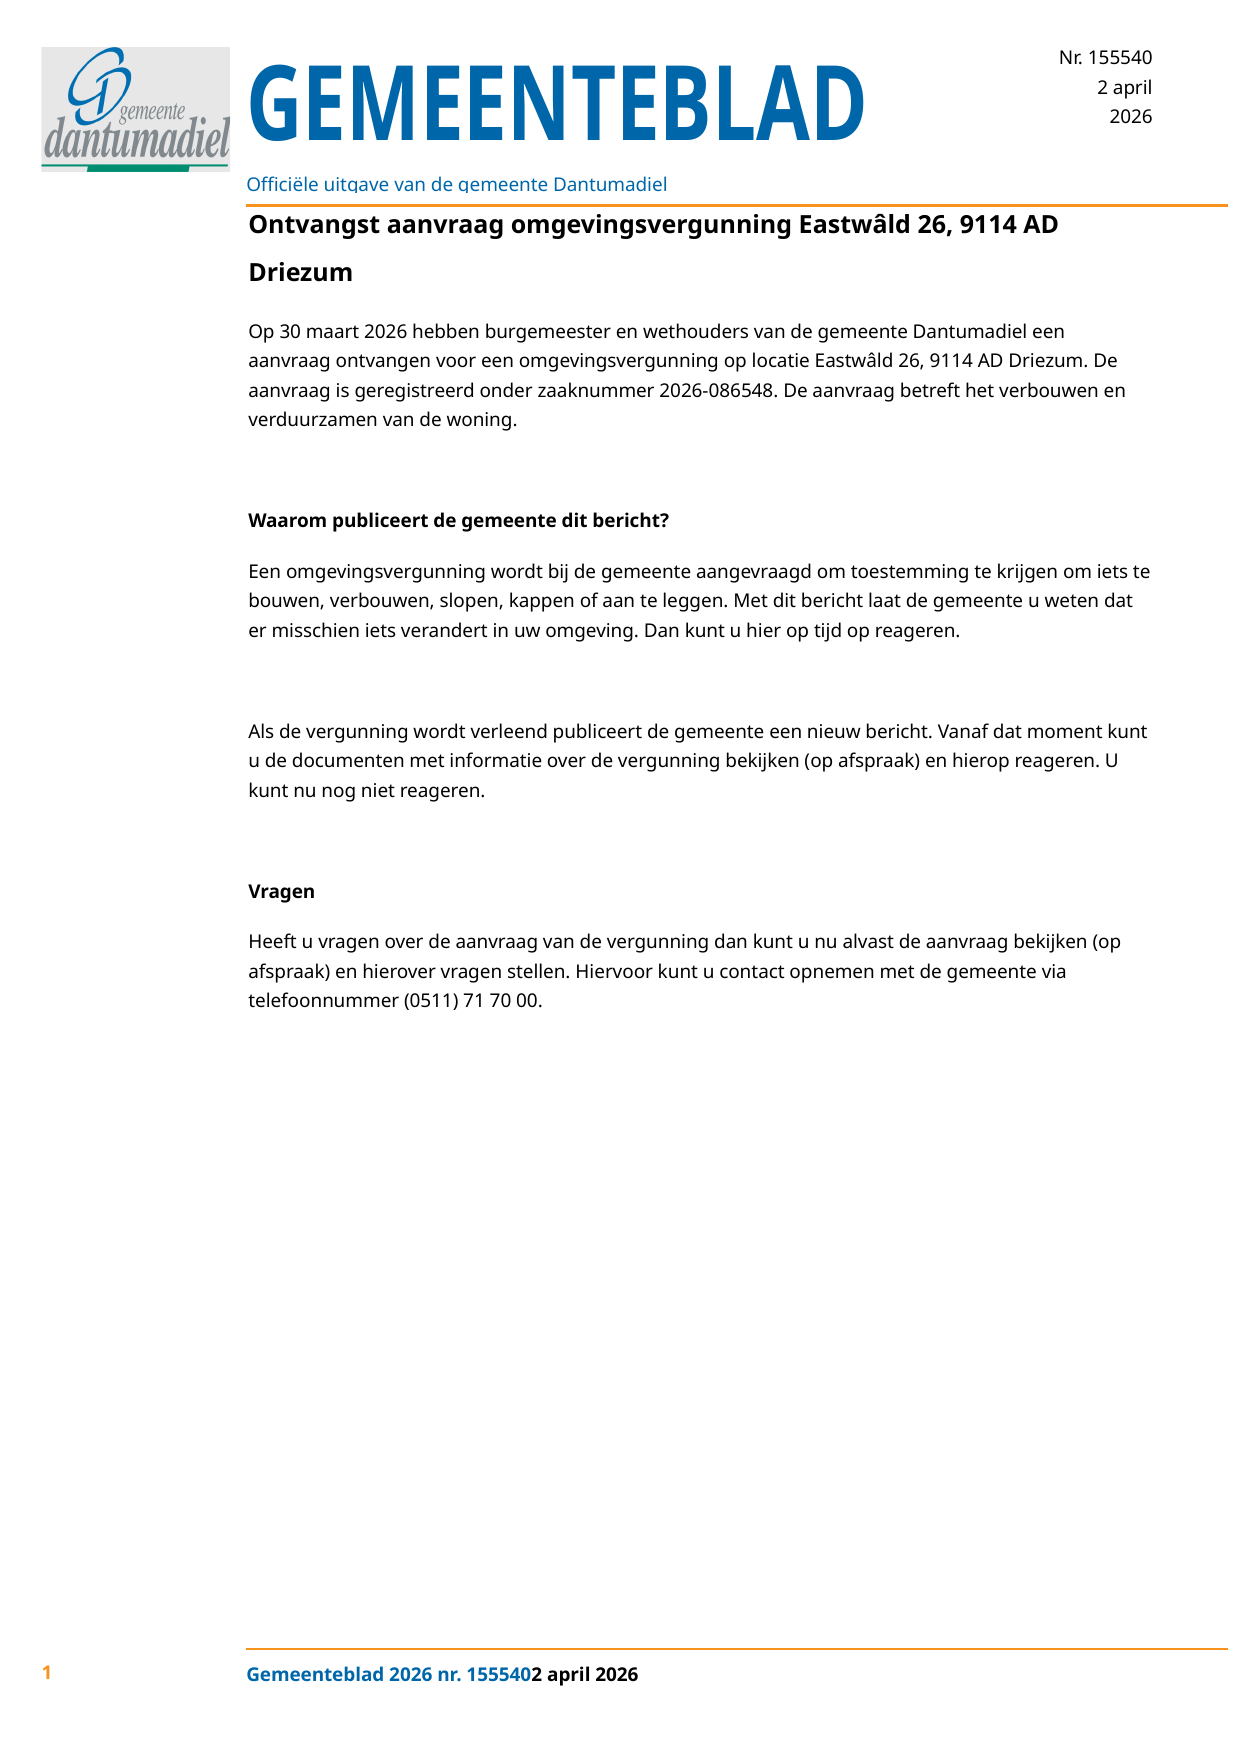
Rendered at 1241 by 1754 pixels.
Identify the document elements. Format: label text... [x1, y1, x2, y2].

text Heeft u vragen over de aanvraag van de vergunning dan kunt u nu alvast de aanvraag bekijken (op afspraak) en hierover vragen stellen. Hiervoor kunt u contact opnemen met de gemeente via telefoonnummer (0511) 71 70 00. [248, 928, 1152, 1013]
text Waarom publiceert de gemeente dit bericht? [248, 507, 1152, 533]
picture [41, 47, 231, 172]
text Als de vergunning wordt verleend publiceert de gemeente een nieuw bericht. Vanaf dat moment kunt u de documenten met informatie over de vergunning bekijken (op afspraak) en hierop reageren. U kunt nu nog niet reageren. [248, 718, 1152, 803]
text Ontvangst aanvraag omgevingsvergunning Eastwâld 26, 9114 AD Driezum [248, 207, 1152, 288]
text Op 30 maart 2026 hebben burgemeester en wethouders van de gemeente Dantumadiel een aanvraag ontvangen voor een omgevingsvergunning op locatie Eastwâld 26, 9114 AD Driezum. De aanvraag is geregistreerd onder zaaknummer 2026-086548. De aanvraag betreft het verbouwen en verduurzamen van de woning. [248, 318, 1152, 432]
text Een omgevingsvergunning wordt bij de gemeente aangevraagd om toestemming te krijgen om iets te bouwen, verbouwen, slopen, kappen of aan te leggen. Met dit bericht laat de gemeente u weten dat er misschien iets verandert in uw omgeving. Dan kunt u hier op tijd op reageren. [248, 558, 1152, 643]
text Vragen [248, 878, 1152, 904]
